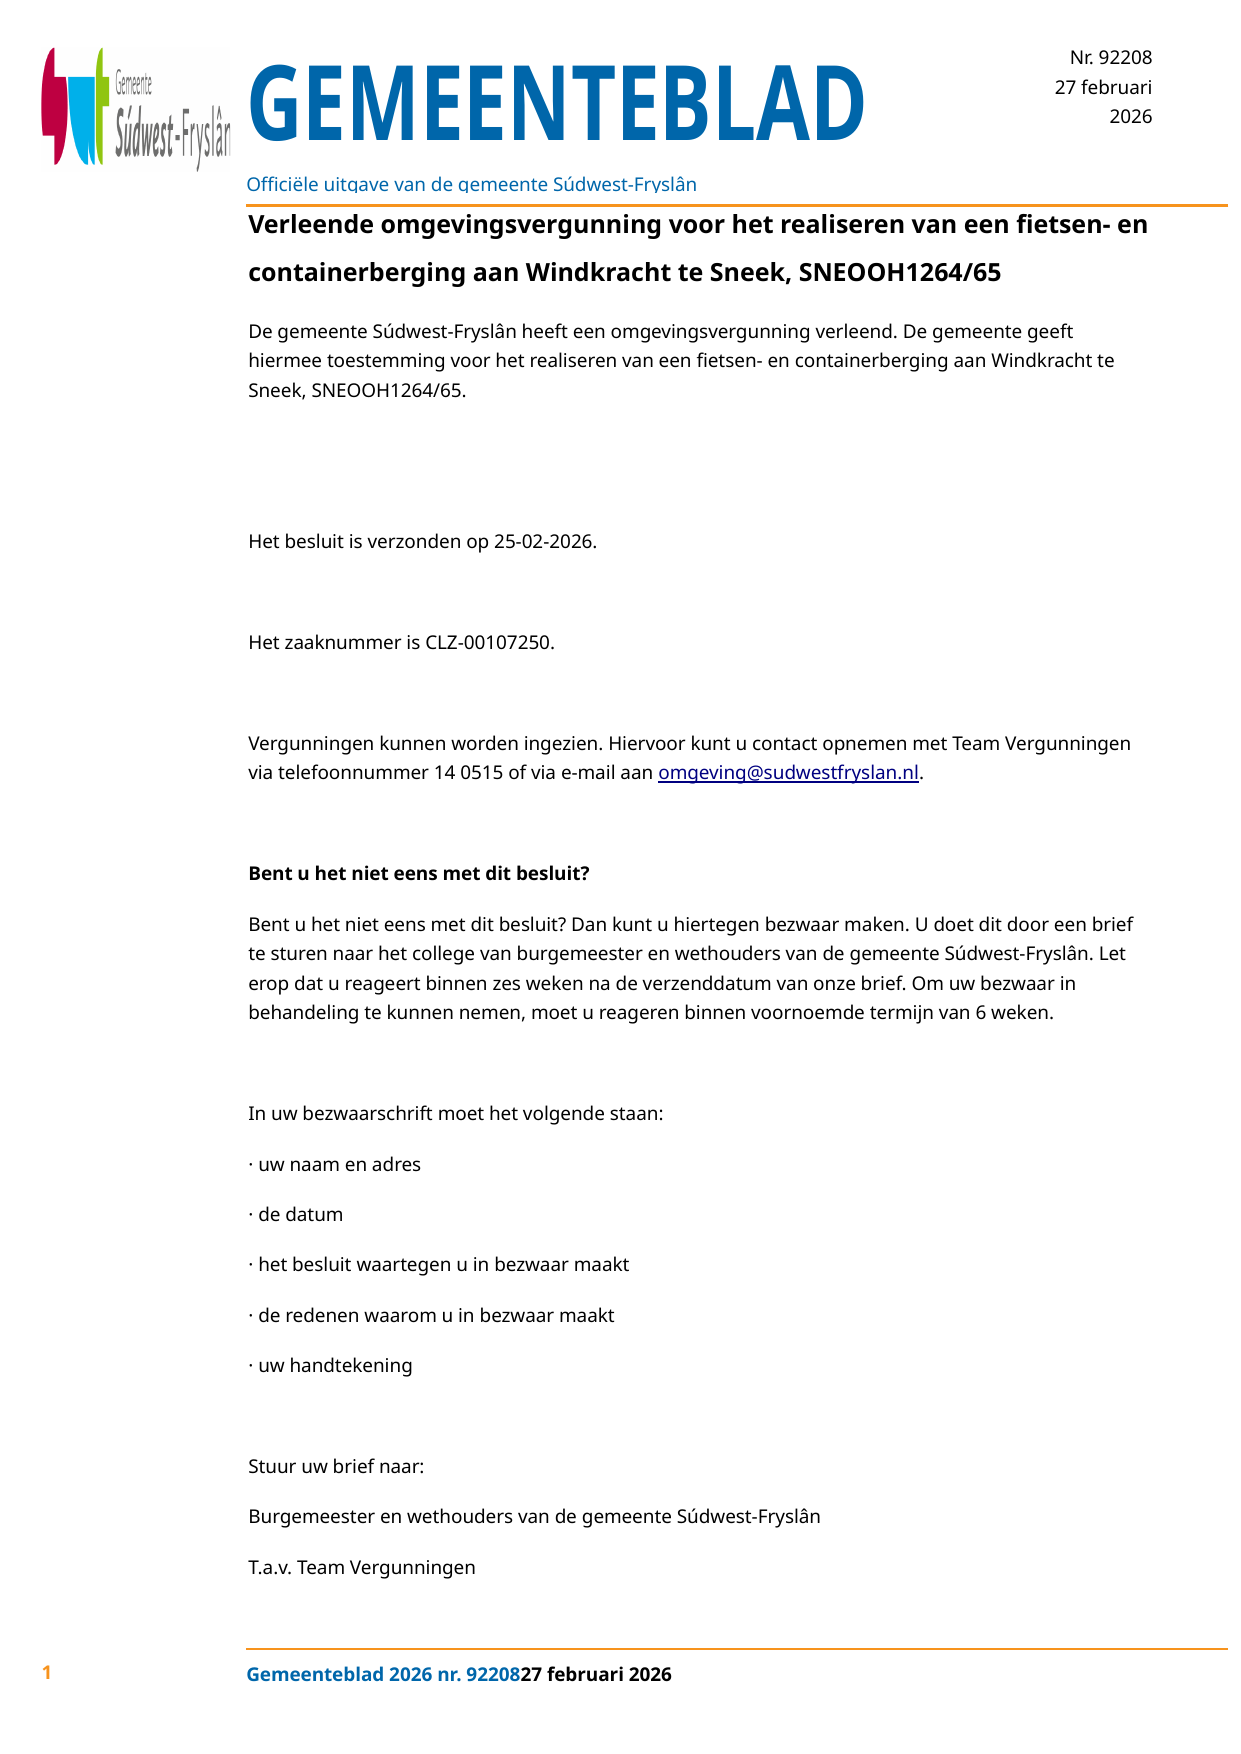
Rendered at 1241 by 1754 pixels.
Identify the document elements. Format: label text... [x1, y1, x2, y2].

text In uw bezwaarschrift moet het volgende staan: [248, 1100, 1152, 1126]
text Stuur uw brief naar: [248, 1453, 1152, 1479]
text Het zaaknummer is CLZ-00107250. [248, 629, 1152, 655]
text Vergunningen kunnen worden ingezien. Hiervoor kunt u contact opnemen met Team Vergunningen via telefoonnummer 14 0515 of via e-mail aan omgeving@sudwestfryslan.nl. [248, 730, 1152, 785]
text Het besluit is verzonden op 25-02-2026. [248, 528, 1152, 554]
text T.a.v. Team Vergunningen [248, 1554, 1152, 1580]
text De gemeente Súdwest-Fryslân heeft een omgevingsvergunning verleend. De gemeente geeft hiermee toestemming voor het realiseren van een fietsen- en containerberging aan Windkracht te Sneek, SNEOOH1264/65. [248, 318, 1152, 403]
text · de datum [248, 1201, 1152, 1227]
text Verleende omgevingsvergunning voor het realiseren van een fietsen- en containerberging aan Windkracht te Sneek, SNEOOH1264/65 [248, 207, 1152, 288]
text · uw naam en adres [248, 1151, 1152, 1177]
text Bent u het niet eens met dit besluit? [248, 860, 1152, 886]
text Bent u het niet eens met dit besluit? Dan kunt u hiertegen bezwaar maken. U doet dit door een brief te sturen naar het college van burgemeester en wethouders van de gemeente Súdwest-Fryslân. Let erop dat u reageert binnen zes weken na de verzenddatum van onze brief. Om uw bezwaar in behandeling te kunnen nemen, moet u reageren binnen voornoemde termijn van 6 weken. [248, 911, 1152, 1025]
picture [41, 47, 231, 172]
text Burgemeester en wethouders van de gemeente Súdwest-Fryslân [248, 1504, 1152, 1529]
text · uw handtekening [248, 1352, 1152, 1378]
text · het besluit waartegen u in bezwaar maakt [248, 1252, 1152, 1277]
text · de redenen waarom u in bezwaar maakt [248, 1302, 1152, 1328]
